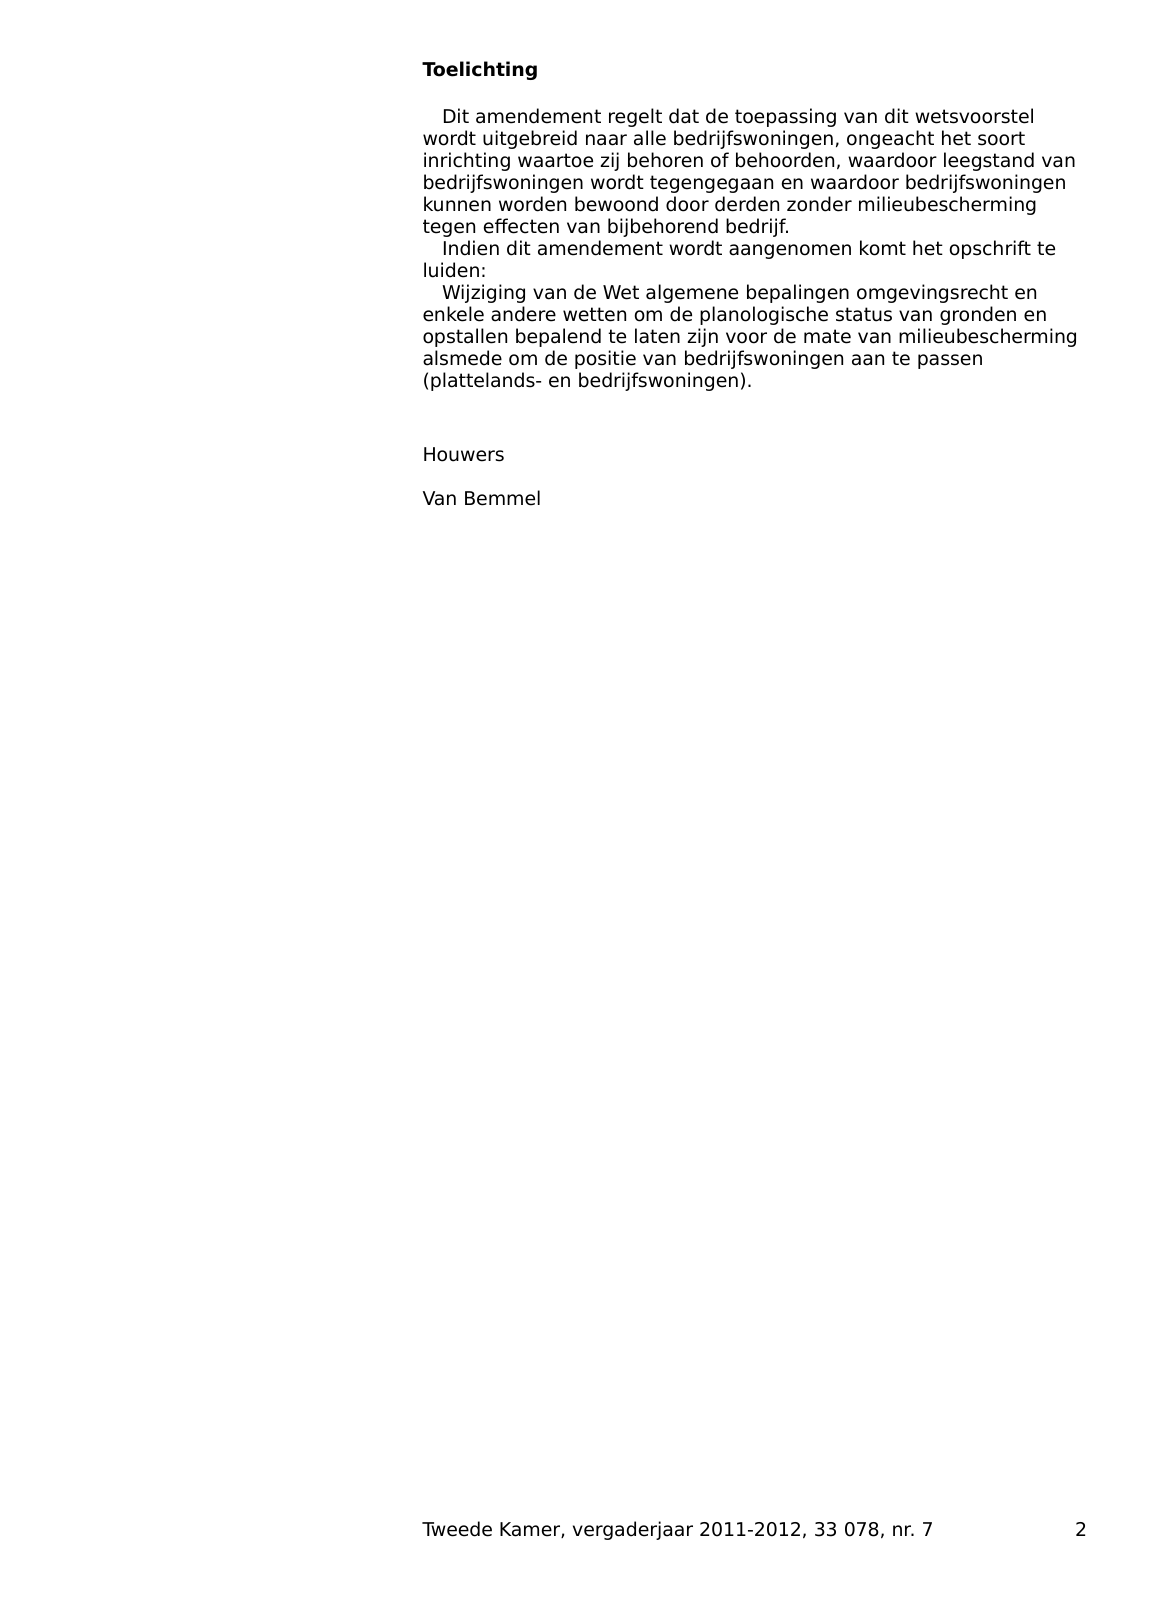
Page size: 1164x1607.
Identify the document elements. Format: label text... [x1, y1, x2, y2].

text Dit amendement regelt dat de toepassing van dit wetsvoorstel wordt uitgebreid naar alle bedrijfswoningen, ongeacht het soort inrichting waartoe zij behoren of behoorden, waardoor leegstand van bedrijfswoningen wordt tegengegaan en waardoor bedrijfswoningen kunnen worden bewoond door derden zonder milieubescherming tegen effecten van bijbehorend bedrijf. [422, 106, 1087, 238]
subtitle Toelichting [422, 59, 1087, 81]
text Wijziging van de Wet algemene bepalingen omgevingsrecht en enkele andere wetten om de planologische status van gronden en opstallen bepalend te laten zijn voor de mate van milieubescherming alsmede om de positie van bedrijfswoningen aan te passen (plattelands- en bedrijfswoningen). [422, 282, 1087, 392]
text Houwers Van Bemmel [422, 422, 1087, 510]
text Indien dit amendement wordt aangenomen komt het opschrift te luiden: [422, 238, 1087, 282]
